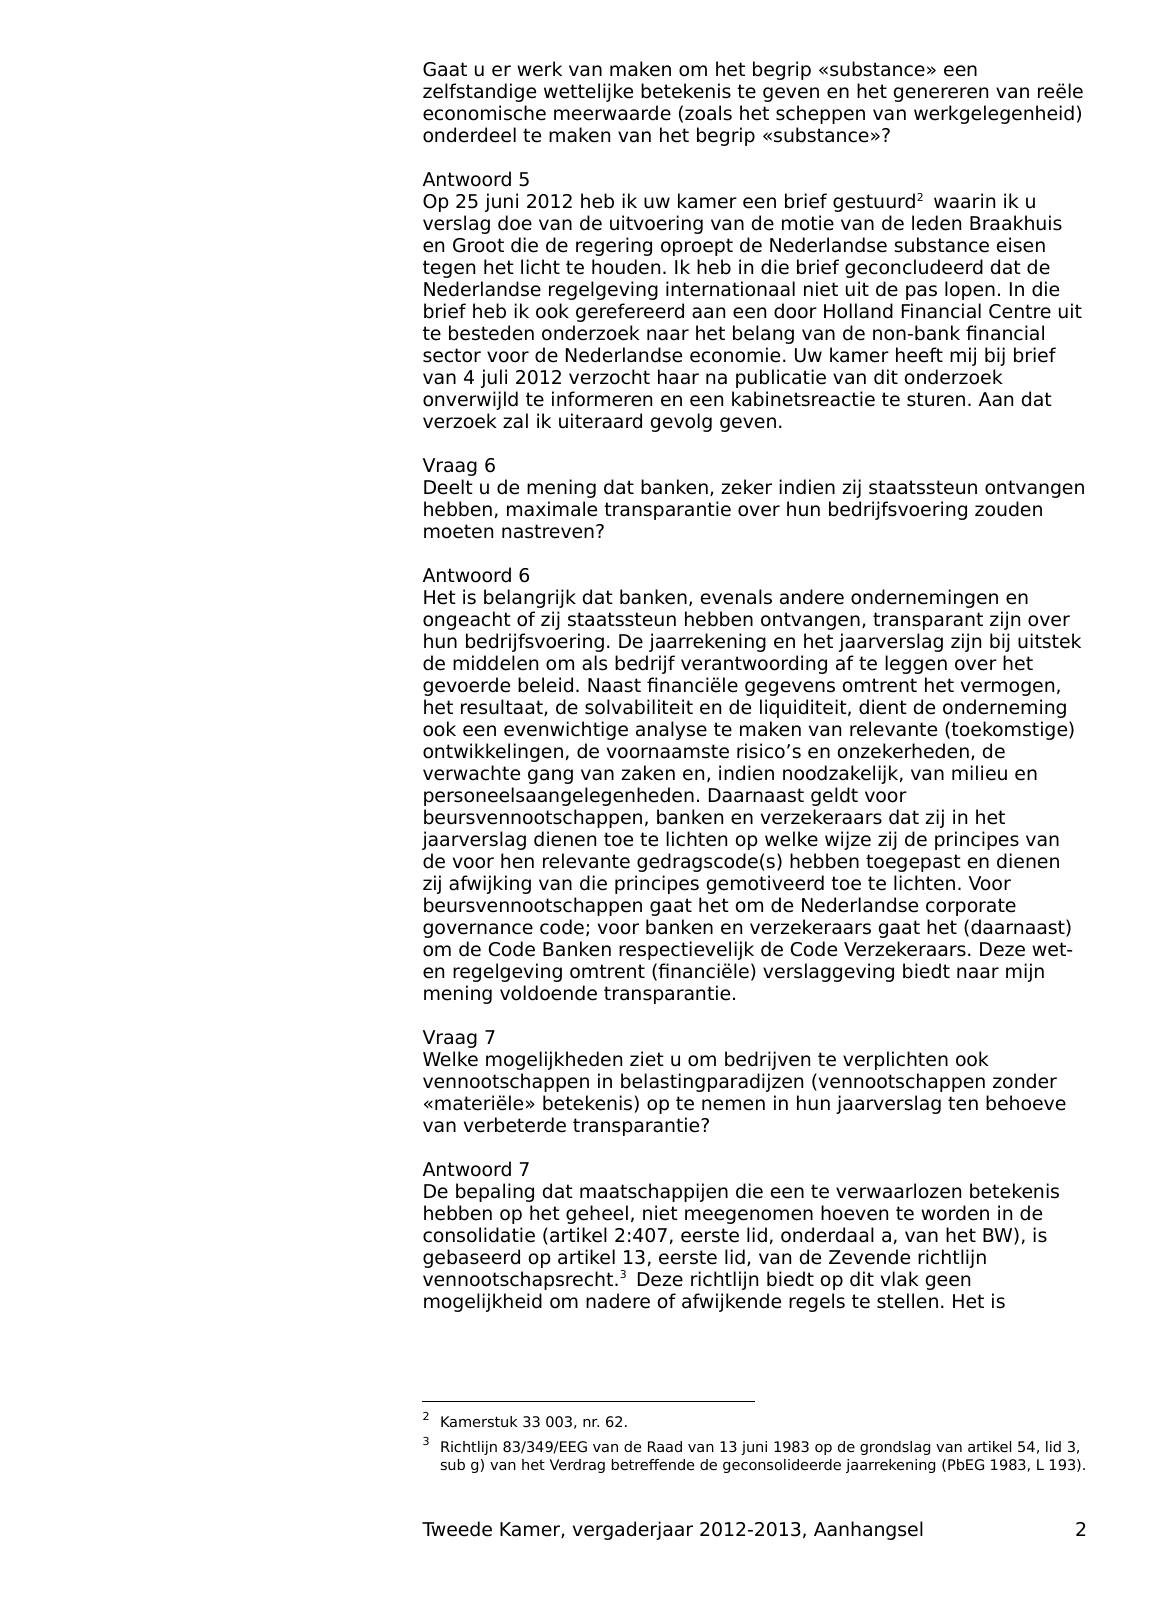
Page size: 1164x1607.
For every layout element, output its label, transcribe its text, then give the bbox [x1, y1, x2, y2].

text Vraag 6 [422, 455, 1087, 477]
text Antwoord 5 [422, 169, 1087, 191]
text Richtlijn 83/349/EEG van de Raad van 13 juni 1983 op de grondslag van artikel 54, lid 3, sub g) van het Verdrag betreffende de geconsolideerde jaarrekening (PbEG 1983, L 193). [422, 1435, 1087, 1474]
text Welke mogelijkheden ziet u om bedrijven te verplichten ook vennootschappen in belastingparadijzen (vennootschappen zonder «materiële» betekenis) op te nemen in hun jaarverslag ten behoeve van verbeterde transparantie? [422, 1049, 1087, 1137]
text Deelt u de mening dat banken, zeker indien zij staatssteun ontvangen hebben, maximale transparantie over hun bedrijfsvoering zouden moeten nastreven? [422, 477, 1087, 543]
text Gaat u er werk van maken om het begrip «substance» een zelfstandige wettelijke betekenis te geven en het genereren van reële economische meerwaarde (zoals het scheppen van werkgelegenheid) onderdeel te maken van het begrip «substance»? [422, 59, 1087, 147]
text Kamerstuk 33 003, nr. 62. [422, 1410, 1087, 1432]
text De bepaling dat maatschappijen die een te verwaarlozen betekenis hebben op het geheel, niet meegenomen hoeven te worden in de consolidatie (artikel 2:407, eerste lid, onderdaal a, van het BW), is gebaseerd op artikel 13, eerste lid, van de Zevende richtlijn vennootschapsrecht. Deze richtlijn biedt op dit vlak geen mogelijkheid om nadere of afwijkende regels te stellen. Het is [422, 1181, 1087, 1313]
text Op 25 juni 2012 heb ik uw kamer een brief gestuurd waarin ik u verslag doe van de uitvoering van de motie van de leden Braakhuis en Groot die de regering oproept de Nederlandse substance eisen tegen het licht te houden. Ik heb in die brief geconcludeerd dat de Nederlandse regelgeving internationaal niet uit de pas lopen. In die brief heb ik ook gerefereerd aan een door Holland Financial Centre uit te besteden onderzoek naar het belang van de non-bank financial sector voor de Nederlandse economie. Uw kamer heeft mij bij brief van 4 juli 2012 verzocht haar na publicatie van dit onderzoek onverwijld te informeren en een kabinetsreactie te sturen. Aan dat verzoek zal ik uiteraard gevolg geven. [422, 191, 1087, 433]
text Het is belangrijk dat banken, evenals andere ondernemingen en ongeacht of zij staatssteun hebben ontvangen, transparant zijn over hun bedrijfsvoering. De jaarrekening en het jaarverslag zijn bij uitstek de middelen om als bedrijf verantwoording af te leggen over het gevoerde beleid. Naast financiële gegevens omtrent het vermogen, het resultaat, de solvabiliteit en de liquiditeit, dient de onderneming ook een evenwichtige analyse te maken van relevante (toekomstige) ontwikkelingen, de voornaamste risico’s en onzekerheden, de verwachte gang van zaken en, indien noodzakelijk, van milieu en personeelsaangelegenheden. Daarnaast geldt voor beursvennootschappen, banken en verzekeraars dat zij in het jaarverslag dienen toe te lichten op welke wijze zij de principes van de voor hen relevante gedragscode(s) hebben toegepast en dienen zij afwijking van die principes gemotiveerd toe te lichten. Voor beursvennootschappen gaat het om de Nederlandse corporate governance code; voor banken en verzekeraars gaat het (daarnaast) om de Code Banken respectievelijk de Code Verzekeraars. Deze wet- en regelgeving omtrent (financiële) verslaggeving biedt naar mijn mening voldoende transparantie. [422, 587, 1087, 1005]
text Antwoord 7 [422, 1159, 1087, 1181]
text Antwoord 6 [422, 565, 1087, 587]
text Vraag 7 [422, 1027, 1087, 1049]
